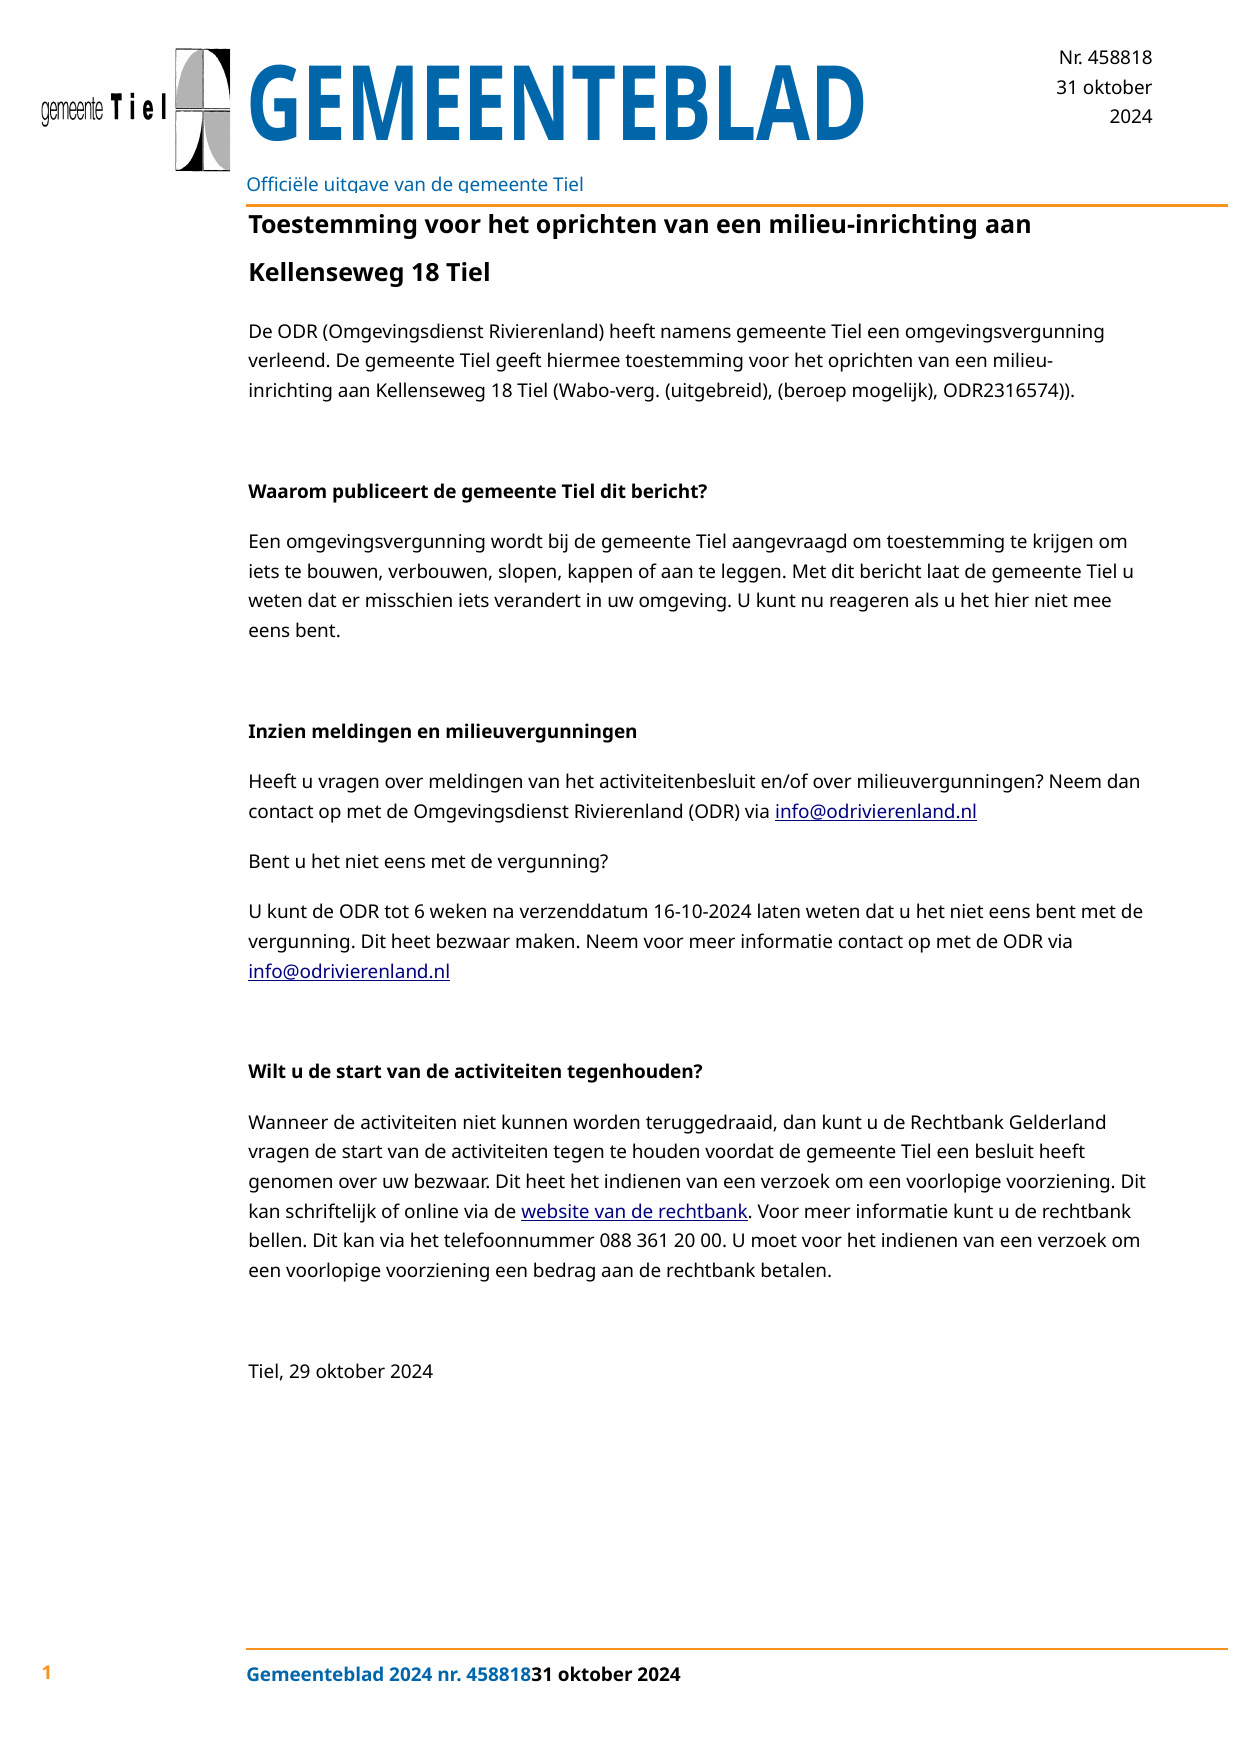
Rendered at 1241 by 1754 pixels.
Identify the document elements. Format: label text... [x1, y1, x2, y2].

text Toestemming voor het oprichten van een milieu-inrichting aan Kellenseweg 18 Tiel [248, 207, 1152, 288]
text Heeft u vragen over meldingen van het activiteitenbesluit en/of over milieuvergunningen? Neem dan contact op met de Omgevingsdienst Rivierenland (ODR) via info@odrivierenland.nl [248, 768, 1152, 824]
text U kunt de ODR tot 6 weken na verzenddatum 16-10-2024 laten weten dat u het niet eens bent met de vergunning. Dit heet bezwaar maken. Neem voor meer informatie contact op met de ODR via info@odrivierenland.nl [248, 899, 1152, 984]
picture [41, 47, 231, 172]
text Tiel, 29 oktober 2024 [248, 1358, 1152, 1384]
text De ODR (Omgevingsdienst Rivierenland) heeft namens gemeente Tiel een omgevingsvergunning verleend. De gemeente Tiel geeft hiermee toestemming voor het oprichten van een milieu-inrichting aan Kellenseweg 18 Tiel (Wabo-verg. (uitgebreid), (beroep mogelijk), ODR2316574)). [248, 318, 1152, 403]
text Inzien meldingen en milieuvergunningen [248, 718, 1152, 744]
text Wilt u de start van de activiteiten tegenhouden? [248, 1059, 1152, 1084]
text Wanneer de activiteiten niet kunnen worden teruggedraaid, dan kunt u de Rechtbank Gelderland vragen de start van de activiteiten tegen te houden voordat de gemeente Tiel een besluit heeft genomen over uw bezwaar. Dit heet het indienen van een verzoek om een voorlopige voorziening. Dit kan schriftelijk of online via de website van de rechtbank. Voor meer informatie kunt u de rechtbank bellen. Dit kan via het telefoonnummer 088 361 20 00. U moet voor het indienen van een verzoek om een voorlopige voorziening een bedrag aan de rechtbank betalen. [248, 1109, 1152, 1283]
text Bent u het niet eens met de vergunning? [248, 848, 1152, 874]
text Waarom publiceert de gemeente Tiel dit bericht? [248, 478, 1152, 504]
text Een omgevingsvergunning wordt bij de gemeente Tiel aangevraagd om toestemming te krijgen om iets te bouwen, verbouwen, slopen, kappen of aan te leggen. Met dit bericht laat de gemeente Tiel u weten dat er misschien iets verandert in uw omgeving. U kunt nu reageren als u het hier niet mee eens bent. [248, 528, 1152, 643]
